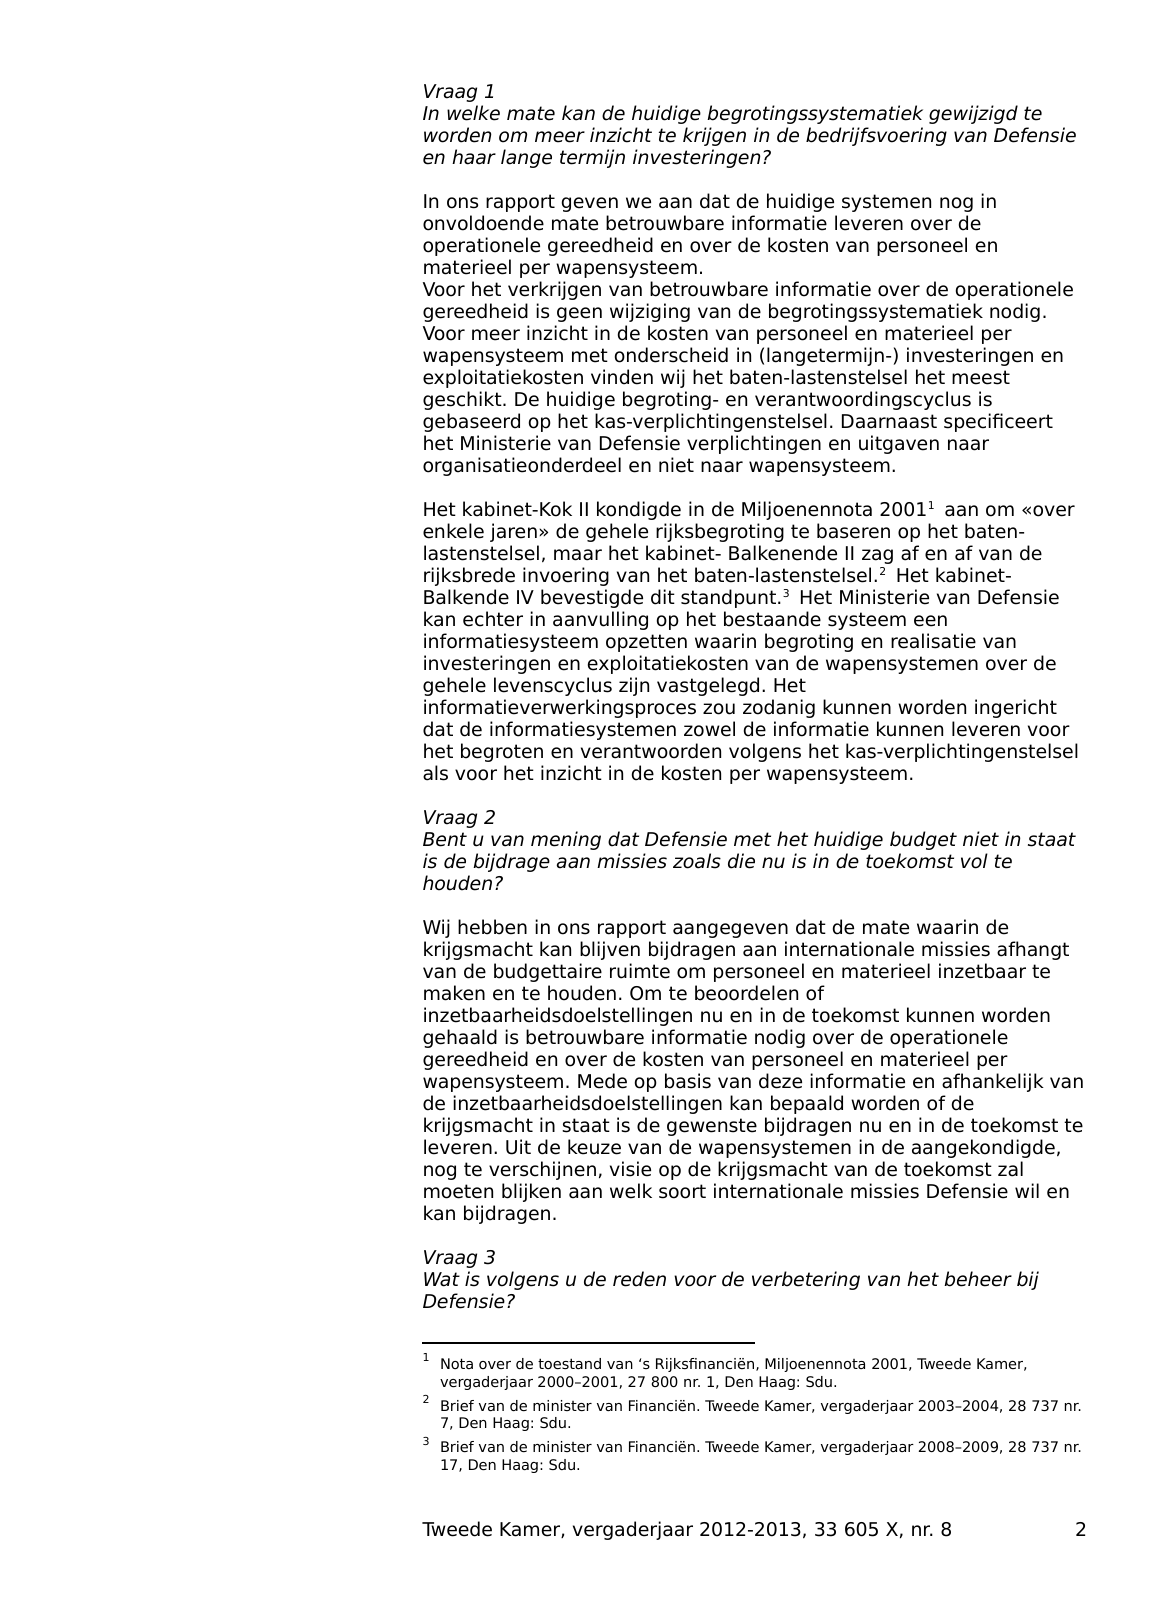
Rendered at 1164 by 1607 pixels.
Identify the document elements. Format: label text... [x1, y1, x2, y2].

text Nota over de toestand van ‘s Rijksfinanciën, Miljoenennota 2001, Tweede Kamer, vergaderjaar 2000–2001, 27 800 nr. 1, Den Haag: Sdu. [422, 1352, 1087, 1391]
text Het kabinet-Kok II kondigde in de Miljoenennota 2001 aan om «over enkele jaren» de gehele rijksbegroting te baseren op het baten-lastenstelsel, maar het kabinet- Balkenende II zag af en af van de rijksbrede invoering van het baten-lastenstelsel. Het kabinet-Balkende IV bevestigde dit standpunt. Het Ministerie van Defensie kan echter in aanvulling op het bestaande systeem een informatiesysteem opzetten waarin begroting en realisatie van investeringen en exploitatiekosten van de wapensystemen over de gehele levenscyclus zijn vastgelegd. Het informatieverwerkingsproces zou zodanig kunnen worden ingericht dat de informatiesystemen zowel de informatie kunnen leveren voor het begroten en verantwoorden volgens het kas-verplichtingenstelsel als voor het inzicht in de kosten per wapensysteem. [422, 499, 1087, 785]
text Brief van de minister van Financiën. Tweede Kamer, vergaderjaar 2003–2004, 28 737 nr. 7, Den Haag: Sdu. [422, 1393, 1087, 1432]
text Voor het verkrijgen van betrouwbare informatie over de operationele gereedheid is geen wijziging van de begrotingssystematiek nodig. Voor meer inzicht in de kosten van personeel en materieel per wapensysteem met onderscheid in (langetermijn-) investeringen en exploitatiekosten vinden wij het baten-lastenstelsel het meest geschikt. De huidige begroting- en verantwoordingscyclus is gebaseerd op het kas-verplichtingenstelsel. Daarnaast specificeert het Ministerie van Defensie verplichtingen en uitgaven naar organisatieonderdeel en niet naar wapensysteem. [422, 279, 1087, 477]
text Brief van de minister van Financiën. Tweede Kamer, vergaderjaar 2008–2009, 28 737 nr. 17, Den Haag: Sdu. [422, 1435, 1087, 1474]
text Vraag 2 [422, 807, 1087, 829]
text Vraag 3 [422, 1247, 1087, 1269]
text In ons rapport geven we aan dat de huidige systemen nog in onvoldoende mate betrouwbare informatie leveren over de operationele gereedheid en over de kosten van personeel en materieel per wapensysteem. [422, 191, 1087, 279]
text Bent u van mening dat Defensie met het huidige budget niet in staat is de bijdrage aan missies zoals die nu is in de toekomst vol te houden? [422, 829, 1087, 895]
text Wat is volgens u de reden voor de verbetering van het beheer bij Defensie? [422, 1269, 1087, 1313]
text In welke mate kan de huidige begrotingssystematiek gewijzigd te worden om meer inzicht te krijgen in de bedrijfsvoering van Defensie en haar lange termijn investeringen? [422, 103, 1087, 169]
text Vraag 1 [422, 81, 1087, 103]
text Wij hebben in ons rapport aangegeven dat de mate waarin de krijgsmacht kan blijven bijdragen aan internationale missies afhangt van de budgettaire ruimte om personeel en materieel inzetbaar te maken en te houden. Om te beoordelen of inzetbaarheidsdoelstellingen nu en in de toekomst kunnen worden gehaald is betrouwbare informatie nodig over de operationele gereedheid en over de kosten van personeel en materieel per wapensysteem. Mede op basis van deze informatie en afhankelijk van de inzetbaarheidsdoelstellingen kan bepaald worden of de krijgsmacht in staat is de gewenste bijdragen nu en in de toekomst te leveren. Uit de keuze van de wapensystemen in de aangekondigde, nog te verschijnen, visie op de krijgsmacht van de toekomst zal moeten blijken aan welk soort internationale missies Defensie wil en kan bijdragen. [422, 917, 1087, 1225]
